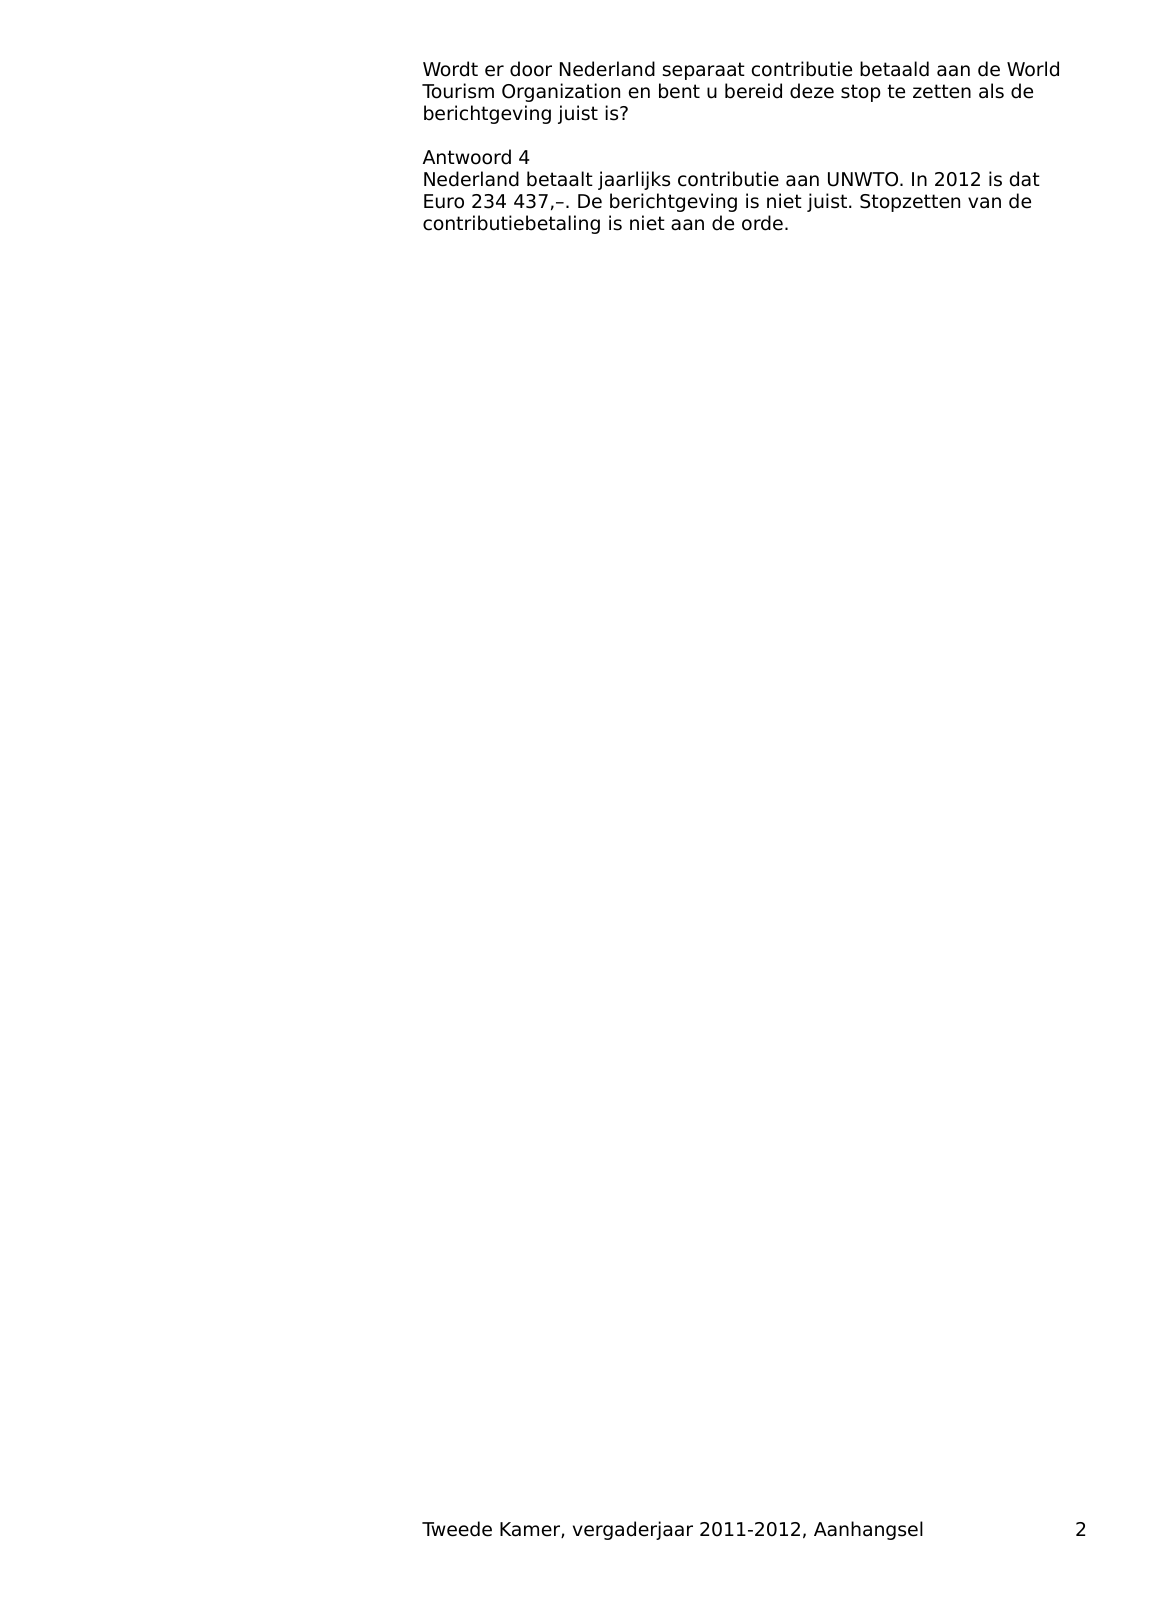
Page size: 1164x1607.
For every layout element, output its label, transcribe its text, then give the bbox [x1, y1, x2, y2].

text Nederland betaalt jaarlijks contributie aan UNWTO. In 2012 is dat Euro 234 437,–. De berichtgeving is niet juist. Stopzetten van de contributiebetaling is niet aan de orde. [422, 169, 1087, 235]
text Antwoord 4 [422, 147, 1087, 169]
text Wordt er door Nederland separaat contributie betaald aan de World Tourism Organization en bent u bereid deze stop te zetten als de berichtgeving juist is? [422, 59, 1087, 125]
